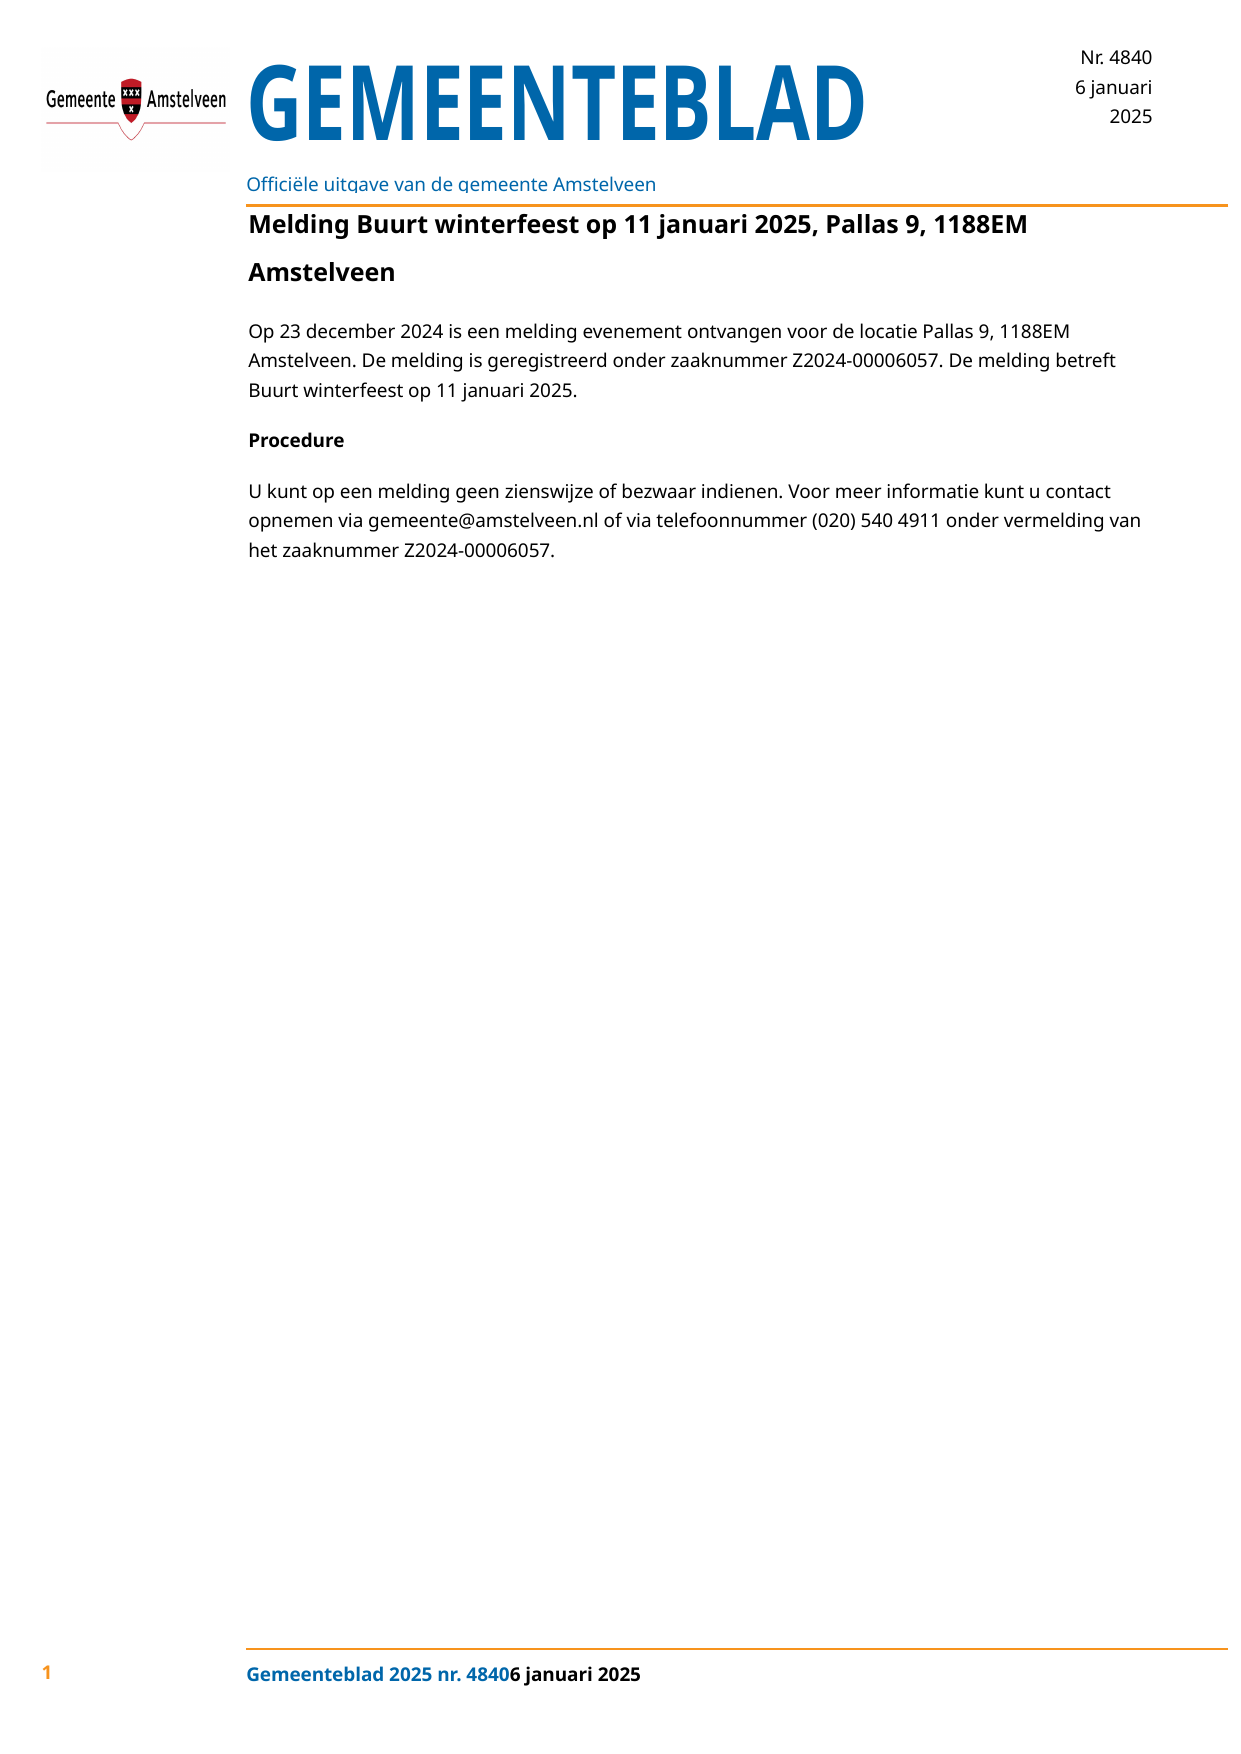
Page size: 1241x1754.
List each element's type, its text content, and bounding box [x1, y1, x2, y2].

text Op 23 december 2024 is een melding evenement ontvangen voor de locatie Pallas 9, 1188EM Amstelveen. De melding is geregistreerd onder zaaknummer Z2024-00006057. De melding betreft Buurt winterfeest op 11 januari 2025. [248, 318, 1152, 403]
text Melding Buurt winterfeest op 11 januari 2025, Pallas 9, 1188EM Amstelveen [248, 207, 1152, 288]
text U kunt op een melding geen zienswijze of bezwaar indienen. Voor meer informatie kunt u contact opnemen via gemeente@amstelveen.nl of via telefoonnummer (020) 540 4911 onder vermelding van het zaaknummer Z2024-00006057. [248, 478, 1152, 563]
picture [41, 47, 231, 172]
text Procedure [248, 427, 1152, 453]
